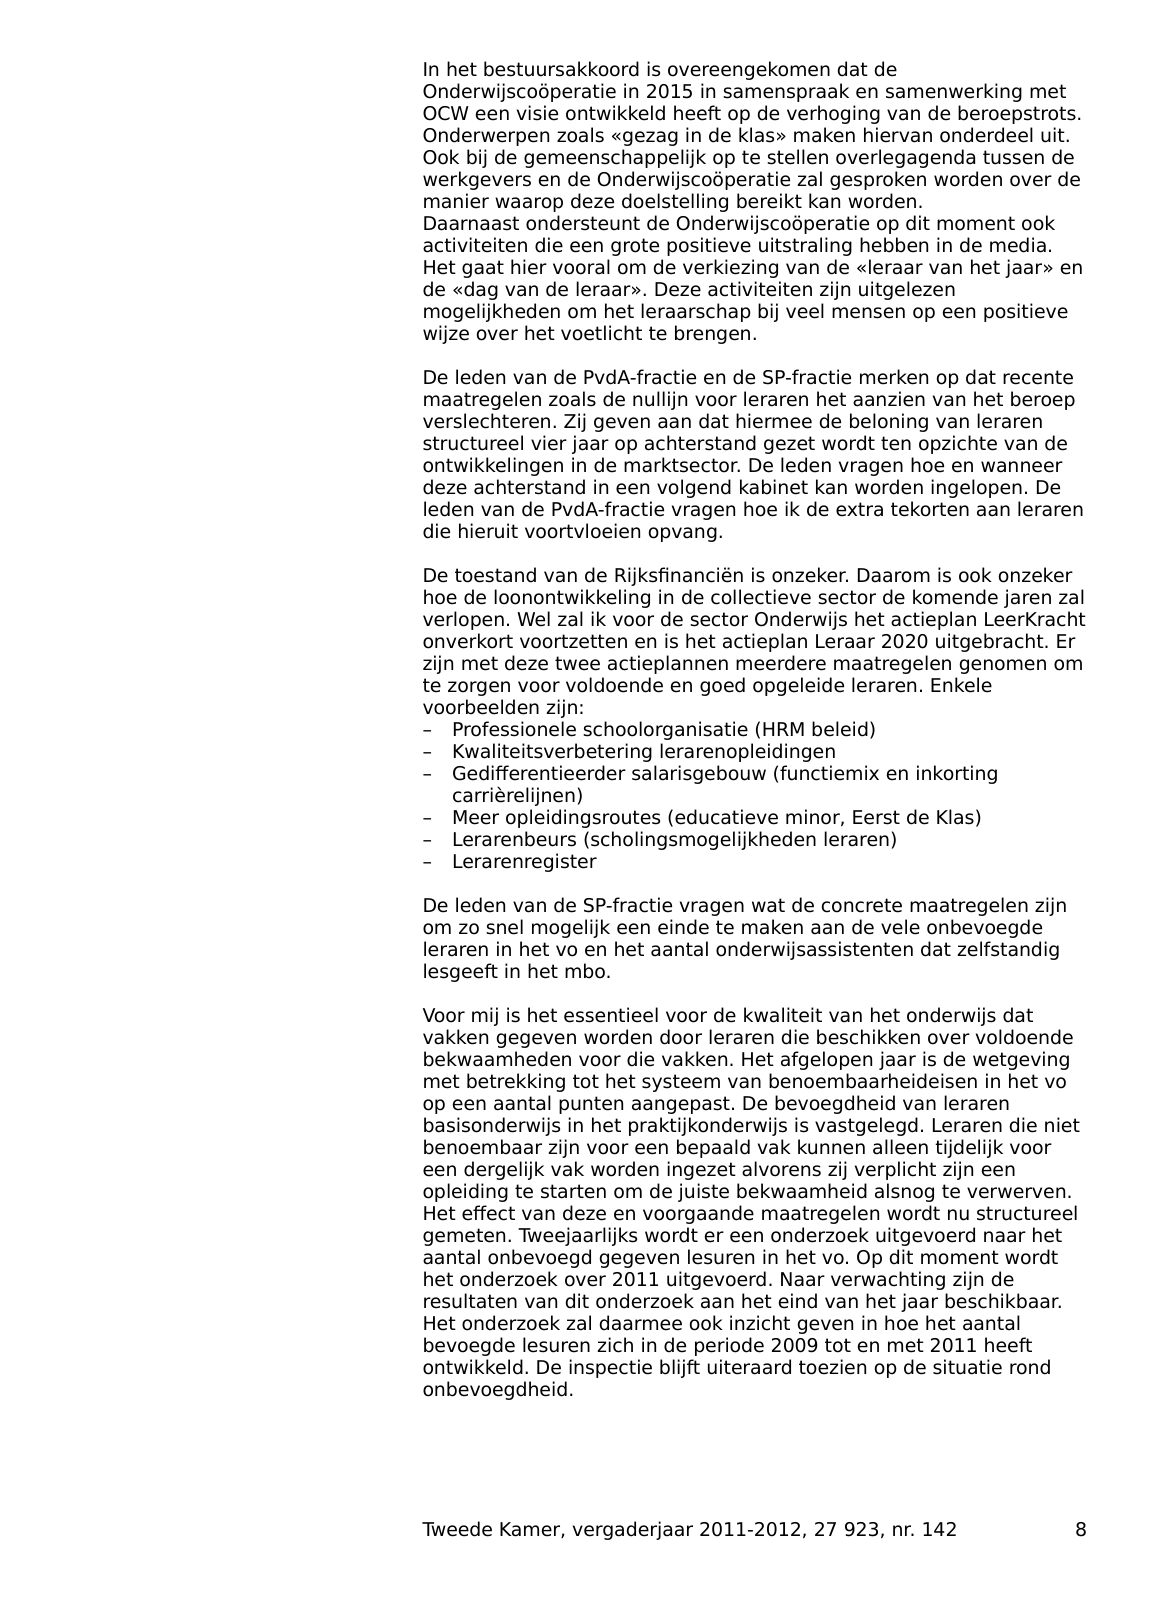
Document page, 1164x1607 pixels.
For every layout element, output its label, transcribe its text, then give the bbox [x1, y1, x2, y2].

text – Professionele schoolorganisatie (HRM beleid) [422, 719, 1087, 741]
text – Kwaliteitsverbetering lerarenopleidingen [422, 741, 1087, 763]
text De toestand van de Rijksfinanciën is onzeker. Daarom is ook onzeker hoe de loonontwikkeling in de collectieve sector de komende jaren zal verlopen. Wel zal ik voor de sector Onderwijs het actieplan LeerKracht onverkort voortzetten en is het actieplan Leraar 2020 uitgebracht. Er zijn met deze twee actieplannen meerdere maatregelen genomen om te zorgen voor voldoende en goed opgeleide leraren. Enkele voorbeelden zijn: [422, 565, 1087, 719]
text – Meer opleidingsroutes (educatieve minor, Eerst de Klas) [422, 807, 1087, 829]
text Voor mij is het essentieel voor de kwaliteit van het onderwijs dat vakken gegeven worden door leraren die beschikken over voldoende bekwaamheden voor die vakken. Het afgelopen jaar is de wetgeving met betrekking tot het systeem van benoembaarheideisen in het vo op een aantal punten aangepast. De bevoegdheid van leraren basisonderwijs in het praktijkonderwijs is vastgelegd. Leraren die niet benoembaar zijn voor een bepaald vak kunnen alleen tijdelijk voor een dergelijk vak worden ingezet alvorens zij verplicht zijn een opleiding te starten om de juiste bekwaamheid alsnog te verwerven. Het effect van deze en voorgaande maatregelen wordt nu structureel gemeten. Tweejaarlijks wordt er een onderzoek uitgevoerd naar het aantal onbevoegd gegeven lesuren in het vo. Op dit moment wordt het onderzoek over 2011 uitgevoerd. Naar verwachting zijn de resultaten van dit onderzoek aan het eind van het jaar beschikbaar. Het onderzoek zal daarmee ook inzicht geven in hoe het aantal bevoegde lesuren zich in de periode 2009 tot en met 2011 heeft ontwikkeld. De inspectie blijft uiteraard toezien op de situatie rond onbevoegdheid. [422, 1005, 1087, 1401]
text – Gedifferentieerder salarisgebouw (functiemix en inkorting carrièrelijnen) [422, 763, 1087, 807]
text – Lerarenbeurs (scholingsmogelijkheden leraren) [422, 829, 1087, 851]
text De leden van de PvdA-fractie en de SP-fractie merken op dat recente maatregelen zoals de nullijn voor leraren het aanzien van het beroep verslechteren. Zij geven aan dat hiermee de beloning van leraren structureel vier jaar op achterstand gezet wordt ten opzichte van de ontwikkelingen in de marktsector. De leden vragen hoe en wanneer deze achterstand in een volgend kabinet kan worden ingelopen. De leden van de PvdA-fractie vragen hoe ik de extra tekorten aan leraren die hieruit voortvloeien opvang. [422, 367, 1087, 543]
text Daarnaast ondersteunt de Onderwijscoöperatie op dit moment ook activiteiten die een grote positieve uitstraling hebben in de media. Het gaat hier vooral om de verkiezing van de «leraar van het jaar» en de «dag van de leraar». Deze activiteiten zijn uitgelezen mogelijkheden om het leraarschap bij veel mensen op een positieve wijze over het voetlicht te brengen. [422, 213, 1087, 345]
text In het bestuursakkoord is overeengekomen dat de Onderwijscoöperatie in 2015 in samenspraak en samenwerking met OCW een visie ontwikkeld heeft op de verhoging van de beroepstrots. Onderwerpen zoals «gezag in de klas» maken hiervan onderdeel uit. Ook bij de gemeenschappelijk op te stellen overlegagenda tussen de werkgevers en de Onderwijscoöperatie zal gesproken worden over de manier waarop deze doelstelling bereikt kan worden. [422, 59, 1087, 213]
text – Lerarenregister [422, 851, 1087, 873]
text De leden van de SP-fractie vragen wat de concrete maatregelen zijn om zo snel mogelijk een einde te maken aan de vele onbevoegde leraren in het vo en het aantal onderwijsassistenten dat zelfstandig lesgeeft in het mbo. [422, 895, 1087, 983]
